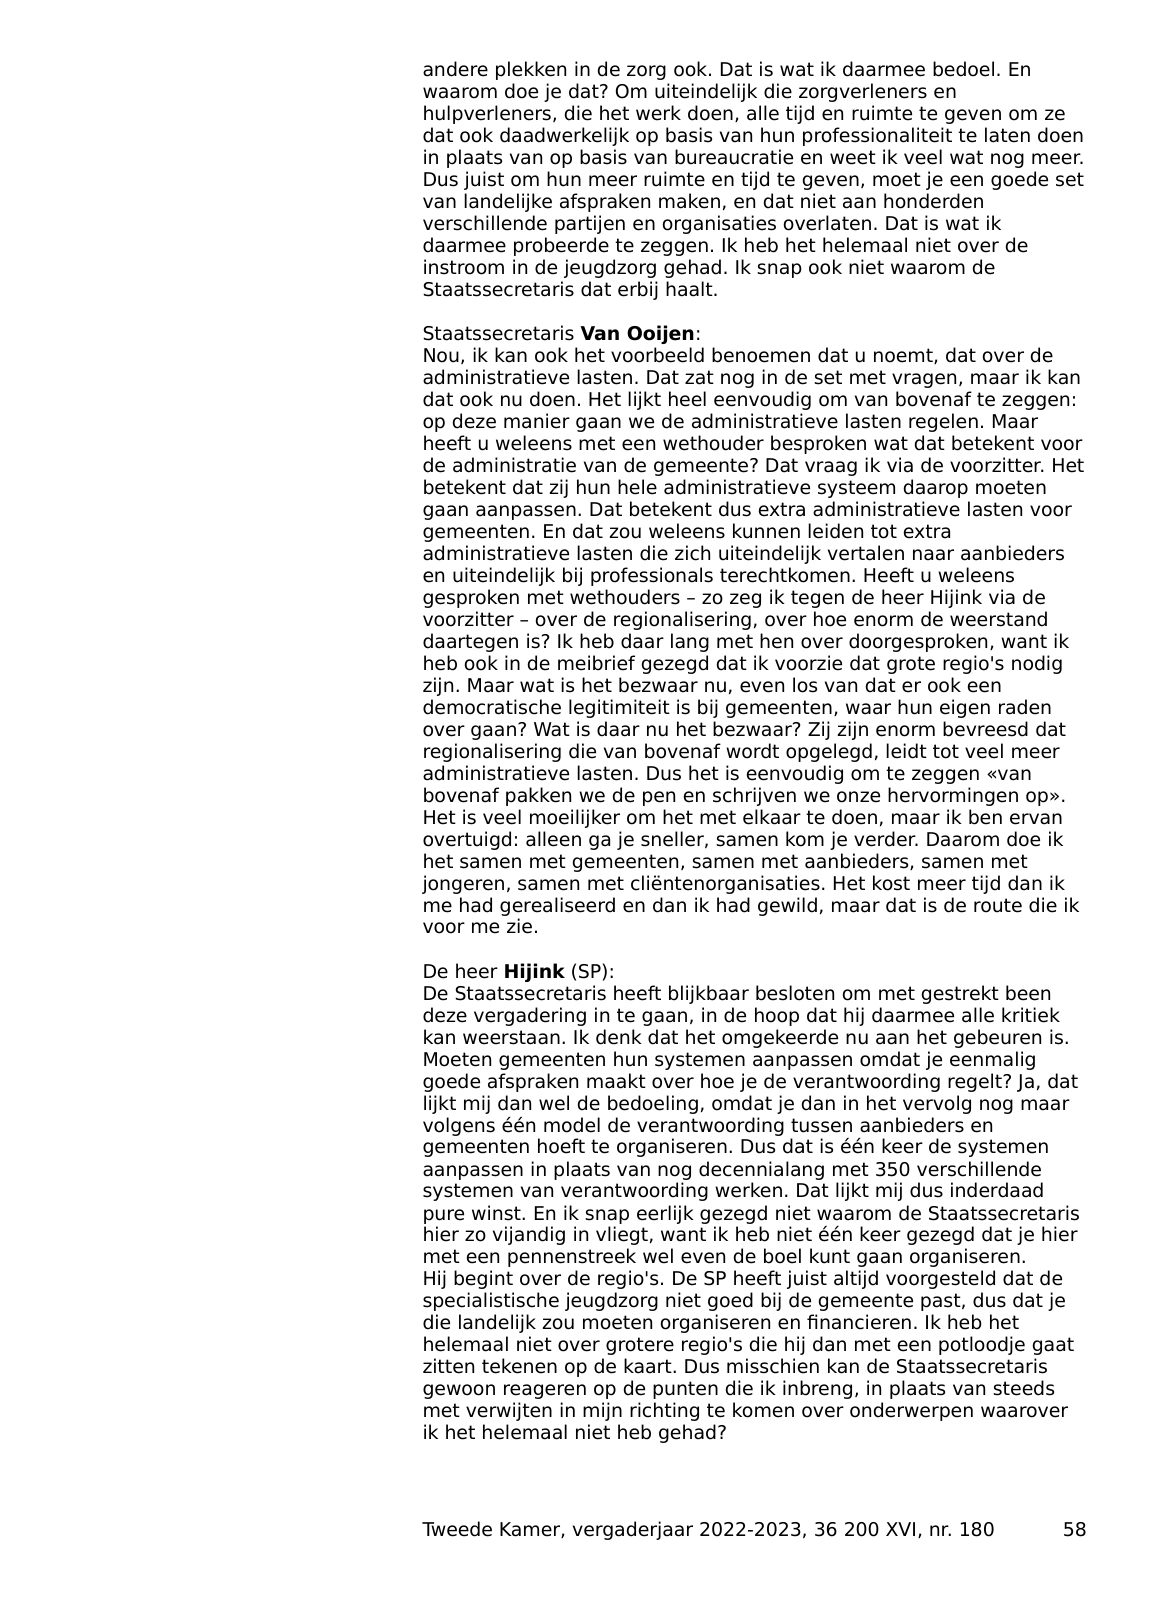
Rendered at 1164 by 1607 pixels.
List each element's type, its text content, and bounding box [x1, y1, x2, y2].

text De heer Hijink (SP): [422, 961, 1087, 983]
text Hij begint over de regio's. De SP heeft juist altijd voorgesteld dat de specialistische jeugdzorg niet goed bij de gemeente past, dus dat je die landelijk zou moeten organiseren en financieren. Ik heb het helemaal niet over grotere regio's die hij dan met een potloodje gaat zitten tekenen op de kaart. Dus misschien kan de Staatssecretaris gewoon reageren op de punten die ik inbreng, in plaats van steeds met verwijten in mijn richting te komen over onderwerpen waarover ik het helemaal niet heb gehad? [422, 1268, 1087, 1444]
text andere plekken in de zorg ook. Dat is wat ik daarmee bedoel. En waarom doe je dat? Om uiteindelijk die zorgverleners en hulpverleners, die het werk doen, alle tijd en ruimte te geven om ze dat ook daadwerkelijk op basis van hun professionaliteit te laten doen in plaats van op basis van bureaucratie en weet ik veel wat nog meer. Dus juist om hun meer ruimte en tijd te geven, moet je een goede set van landelijke afspraken maken, en dat niet aan honderden verschillende partijen en organisaties overlaten. Dat is wat ik daarmee probeerde te zeggen. Ik heb het helemaal niet over de instroom in de jeugdzorg gehad. Ik snap ook niet waarom de Staatssecretaris dat erbij haalt. [422, 59, 1087, 301]
text Staatssecretaris Van Ooijen: [422, 323, 1087, 345]
text Nou, ik kan ook het voorbeeld benoemen dat u noemt, dat over de administratieve lasten. Dat zat nog in de set met vragen, maar ik kan dat ook nu doen. Het lijkt heel eenvoudig om van bovenaf te zeggen: op deze manier gaan we de administratieve lasten regelen. Maar heeft u weleens met een wethouder besproken wat dat betekent voor de administratie van de gemeente? Dat vraag ik via de voorzitter. Het betekent dat zij hun hele administratieve systeem daarop moeten gaan aanpassen. Dat betekent dus extra administratieve lasten voor gemeenten. En dat zou weleens kunnen leiden tot extra administratieve lasten die zich uiteindelijk vertalen naar aanbieders en uiteindelijk bij professionals terechtkomen. Heeft u weleens gesproken met wethouders – zo zeg ik tegen de heer Hijink via de voorzitter – over de regionalisering, over hoe enorm de weerstand daartegen is? Ik heb daar lang met hen over doorgesproken, want ik heb ook in de meibrief gezegd dat ik voorzie dat grote regio's nodig zijn. Maar wat is het bezwaar nu, even los van dat er ook een democratische legitimiteit is bij gemeenten, waar hun eigen raden over gaan? Wat is daar nu het bezwaar? Zij zijn enorm bevreesd dat regionalisering die van bovenaf wordt opgelegd, leidt tot veel meer administratieve lasten. Dus het is eenvoudig om te zeggen «van bovenaf pakken we de pen en schrijven we onze hervormingen op». Het is veel moeilijker om het met elkaar te doen, maar ik ben ervan overtuigd: alleen ga je sneller, samen kom je verder. Daarom doe ik het samen met gemeenten, samen met aanbieders, samen met jongeren, samen met cliëntenorganisaties. Het kost meer tijd dan ik me had gerealiseerd en dan ik had gewild, maar dat is de route die ik voor me zie. [422, 345, 1087, 938]
text De Staatssecretaris heeft blijkbaar besloten om met gestrekt been deze vergadering in te gaan, in de hoop dat hij daarmee alle kritiek kan weerstaan. Ik denk dat het omgekeerde nu aan het gebeuren is. Moeten gemeenten hun systemen aanpassen omdat je eenmalig goede afspraken maakt over hoe je de verantwoording regelt? Ja, dat lijkt mij dan wel de bedoeling, omdat je dan in het vervolg nog maar volgens één model de verantwoording tussen aanbieders en gemeenten hoeft te organiseren. Dus dat is één keer de systemen aanpassen in plaats van nog decennialang met 350 verschillende systemen van verantwoording werken. Dat lijkt mij dus inderdaad pure winst. En ik snap eerlijk gezegd niet waarom de Staatssecretaris hier zo vijandig in vliegt, want ik heb niet één keer gezegd dat je hier met een pennenstreek wel even de boel kunt gaan organiseren. [422, 983, 1087, 1268]
